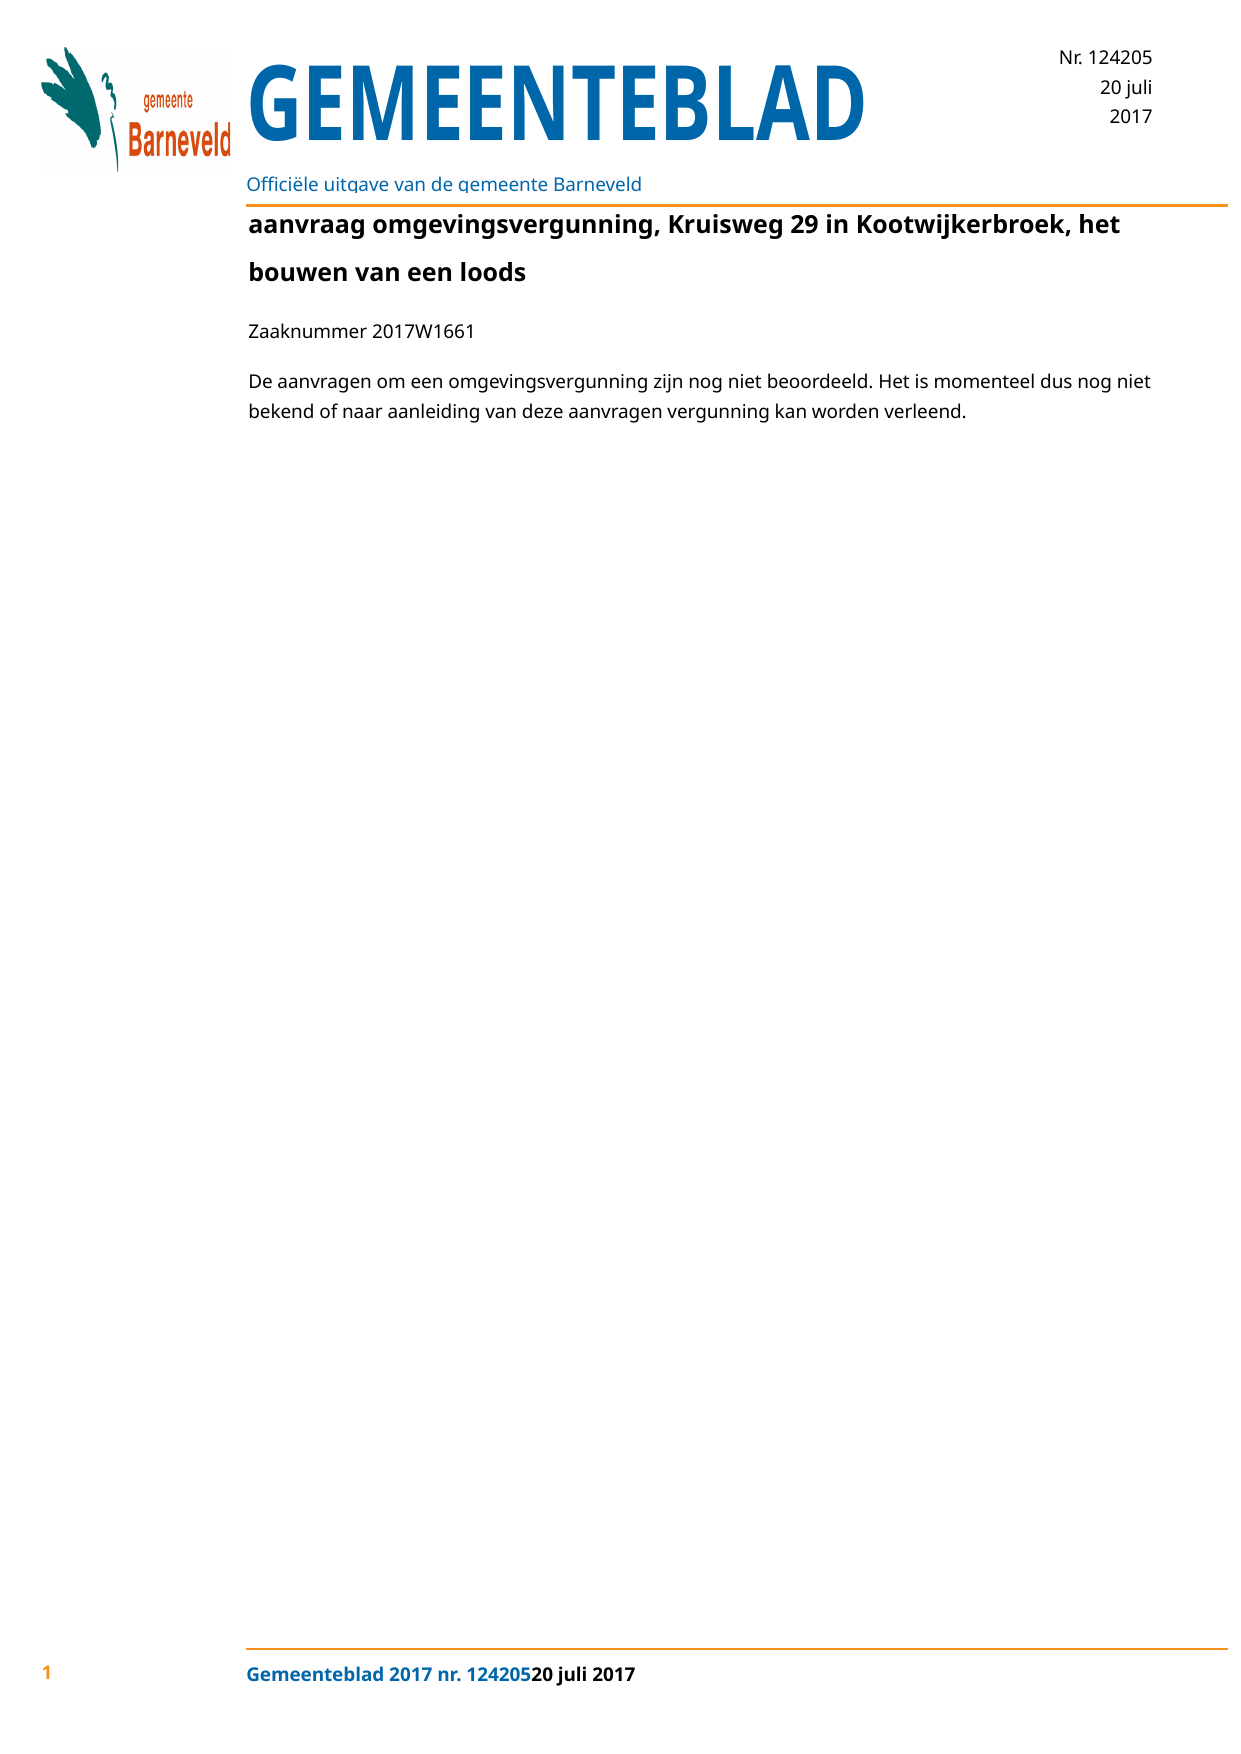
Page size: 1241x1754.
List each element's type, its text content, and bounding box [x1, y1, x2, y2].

text De aanvragen om een omgevingsvergunning zijn nog niet beoordeeld. Het is momenteel dus nog niet bekend of naar aanleiding van deze aanvragen vergunning kan worden verleend. [248, 368, 1152, 424]
picture [41, 47, 231, 172]
text aanvraag omgevingsvergunning, Kruisweg 29 in Kootwijkerbroek, het bouwen van een loods [248, 207, 1152, 288]
text Zaaknummer 2017W1661 [248, 318, 1152, 344]
